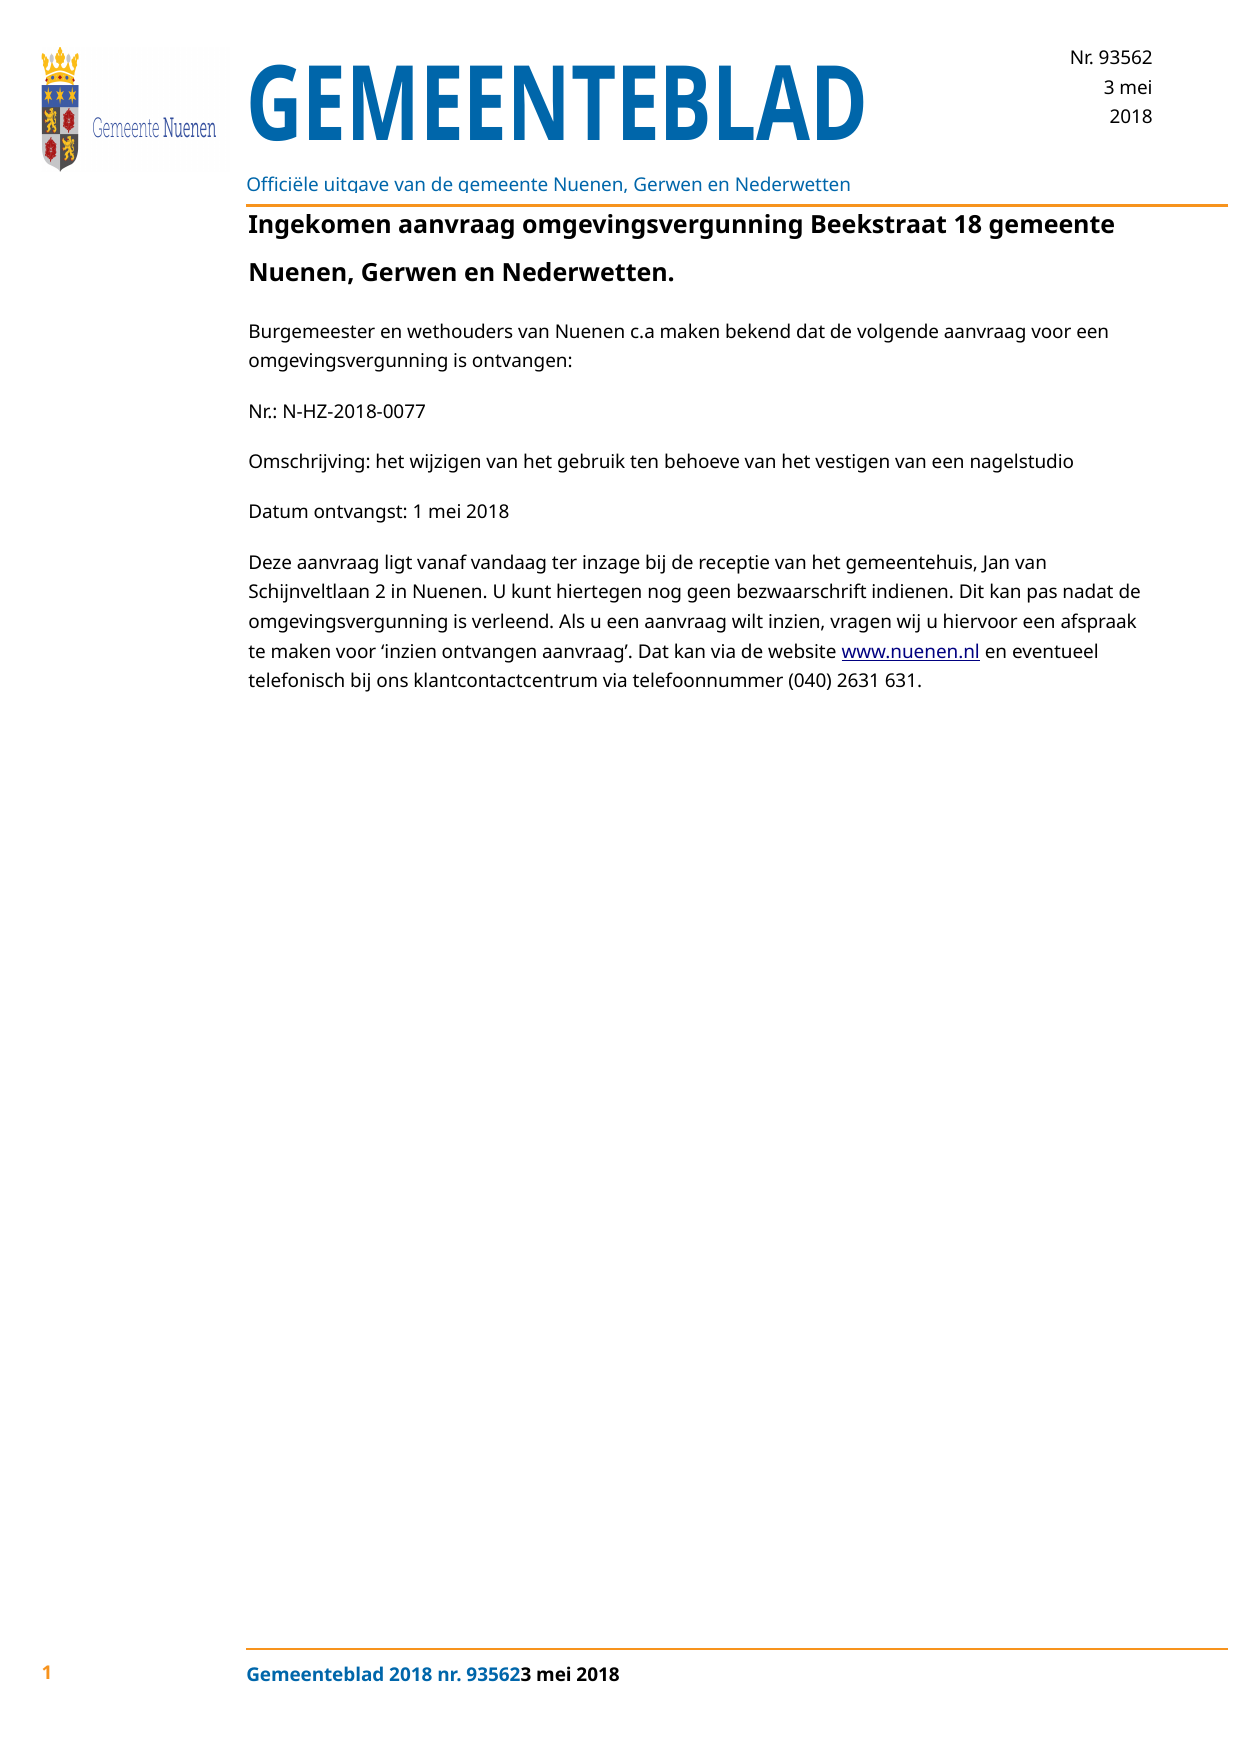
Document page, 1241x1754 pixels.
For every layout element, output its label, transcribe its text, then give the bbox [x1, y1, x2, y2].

text Omschrijving: het wijzigen van het gebruik ten behoeve van het vestigen van een nagelstudio [248, 448, 1152, 474]
text Ingekomen aanvraag omgevingsvergunning Beekstraat 18 gemeente Nuenen, Gerwen en Nederwetten. [248, 207, 1152, 288]
text Datum ontvangst: 1 mei 2018 [248, 499, 1152, 524]
text Burgemeester en wethouders van Nuenen c.a maken bekend dat de volgende aanvraag voor een omgevingsvergunning is ontvangen: [248, 318, 1152, 373]
text Nr.: N-HZ-2018-0077 [248, 398, 1152, 424]
text Deze aanvraag ligt vanaf vandaag ter inzage bij de receptie van het gemeentehuis, Jan van Schijnveltlaan 2 in Nuenen. U kunt hiertegen nog geen bezwaarschrift indienen. Dit kan pas nadat de omgevingsvergunning is verleend. Als u een aanvraag wilt inzien, vragen wij u hiervoor een afspraak te maken voor ‘inzien ontvangen aanvraag’. Dat kan via de website www.nuenen.nl en eventueel telefonisch bij ons klantcontactcentrum via telefoonnummer (040) 2631 631. [248, 549, 1152, 693]
picture [41, 47, 231, 172]
